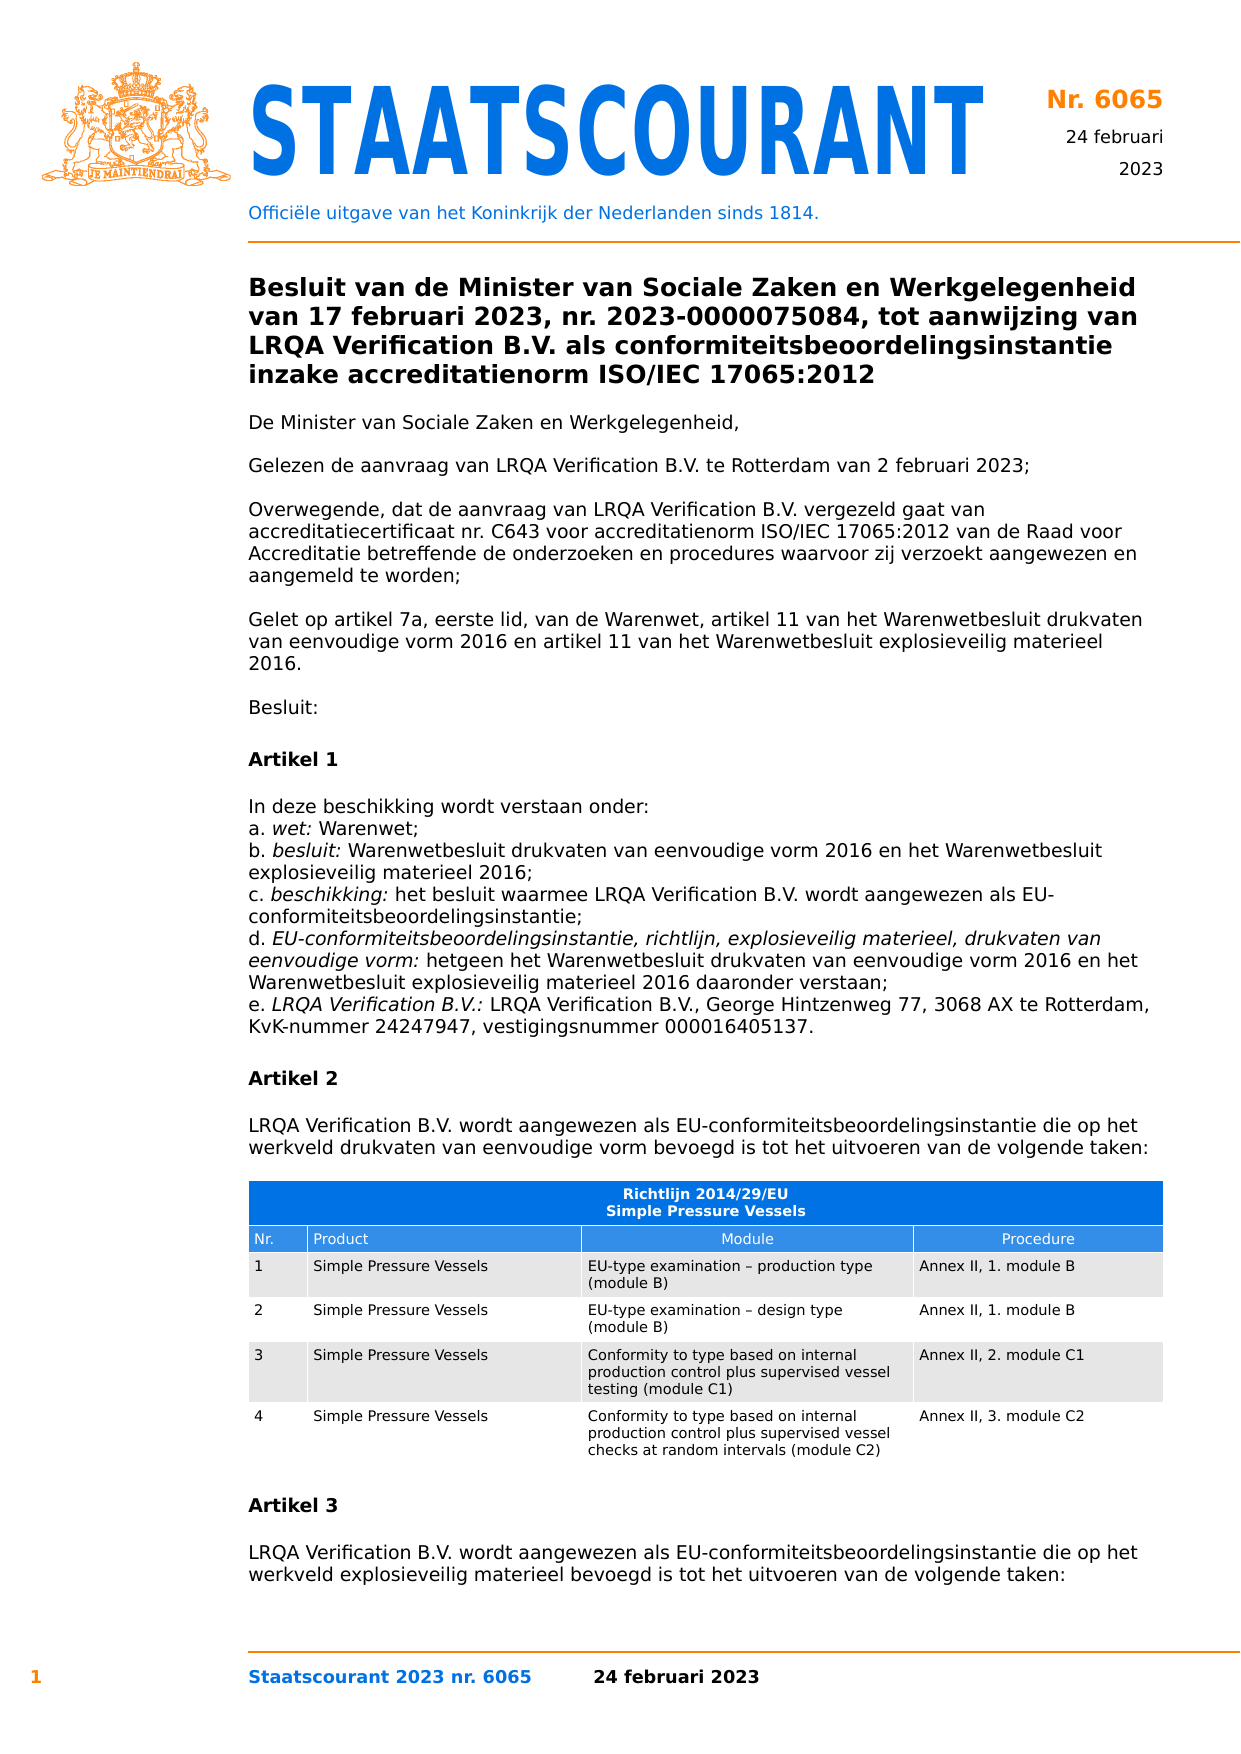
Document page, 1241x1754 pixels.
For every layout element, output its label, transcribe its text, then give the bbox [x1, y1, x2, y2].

text a. wet: Warenwet; [248, 818, 1163, 840]
table_cell Annex II, 3. module C2 [914, 1403, 1163, 1464]
picture [41, 62, 231, 186]
subtitle Artikel 1 [248, 749, 1163, 771]
text Gelet op artikel 7a, eerste lid, van de Warenwet, artikel 11 van het Warenwetbesluit drukvaten van eenvoudige vorm 2016 en artikel 11 van het Warenwetbesluit explosieveilig materieel 2016. [248, 609, 1163, 675]
text De Minister van Sociale Zaken en Werkgelegenheid, [248, 412, 1163, 433]
text Besluit: [248, 697, 1163, 719]
table_cell Simple Pressure Vessels [308, 1298, 581, 1341]
table_cell 4 [249, 1403, 307, 1464]
text LRQA Verification B.V. wordt aangewezen als EU-conformiteitsbeoordelingsinstantie die op het werkveld explosieveilig materieel bevoegd is tot het uitvoeren van de volgende taken: [248, 1542, 1163, 1586]
table_cell 2023 [998, 153, 1240, 203]
text e. LRQA Verification B.V.: LRQA Verification B.V., George Hintzenweg 77, 3068 AX te Rotterdam, KvK-nummer 24247947, vestigingsnummer 000016405137. [248, 994, 1163, 1038]
text In deze beschikking wordt verstaan onder: [248, 796, 1163, 818]
table_cell Annex II, 1. module B [914, 1253, 1163, 1297]
table_header Nr. 6065 [998, 62, 1240, 121]
table_cell Module [582, 1226, 913, 1252]
table_cell Annex II, 1. module B [914, 1298, 1163, 1341]
table_cell 3 [249, 1342, 307, 1402]
subtitle Artikel 2 [248, 1068, 1163, 1089]
table_header Richtlijn 2014/29/EU Simple Pressure Vessels [249, 1181, 1163, 1225]
table_cell EU-type examination – production type (module B) [582, 1253, 913, 1297]
table_cell Officiële uitgave van het Koninkrijk der Nederlanden sinds 1814. [248, 203, 1240, 241]
table_cell Procedure [914, 1226, 1163, 1252]
text LRQA Verification B.V. wordt aangewezen als EU-conformiteitsbeoordelingsinstantie die op het werkveld drukvaten van eenvoudige vorm bevoegd is tot het uitvoeren van de volgende taken: [248, 1114, 1163, 1158]
subtitle Besluit van de Minister van Sociale Zaken en Werkgelegenheid van 17 februari 2023, nr. 2023-0000075084, tot aanwijzing van LRQA Verification B.V. als conformiteitsbeoordelingsinstantie inzake accreditatienorm ISO/IEC 17065:2012 [248, 273, 1163, 390]
table_header [25, 62, 248, 241]
table_cell 2 [249, 1298, 307, 1341]
table_cell EU-type examination – design type (module B) [582, 1298, 913, 1341]
table_cell Conformity to type based on internal production control plus supervised vessel testing (module C1) [582, 1342, 913, 1402]
table_cell 24 februari [998, 121, 1240, 153]
table_cell Simple Pressure Vessels [308, 1403, 581, 1464]
text Overwegende, dat de aanvraag van LRQA Verification B.V. vergezeld gaat van accreditatiecertificaat nr. C643 voor accreditatienorm ISO/IEC 17065:2012 van de Raad voor Accreditatie betreffende de onderzoeken en procedures waarvoor zij verzoekt aangewezen en aangemeld te worden; [248, 499, 1163, 587]
table_cell Simple Pressure Vessels [308, 1253, 581, 1297]
text d. EU-conformiteitsbeoordelingsinstantie, richtlijn, explosieveilig materieel, drukvaten van eenvoudige vorm: hetgeen het Warenwetbesluit drukvaten van eenvoudige vorm 2016 en het Warenwetbesluit explosieveilig materieel 2016 daaronder verstaan; [248, 928, 1163, 994]
subtitle Artikel 3 [248, 1495, 1163, 1517]
table_cell Nr. [249, 1226, 307, 1252]
table_cell Conformity to type based on internal production control plus supervised vessel checks at random intervals (module C2) [582, 1403, 913, 1464]
text b. besluit: Warenwetbesluit drukvaten van eenvoudige vorm 2016 en het Warenwetbesluit explosieveilig materieel 2016; [248, 840, 1163, 884]
table_header STAATSCOURANT [248, 62, 998, 203]
text Gelezen de aanvraag van LRQA Verification B.V. te Rotterdam van 2 februari 2023; [248, 455, 1163, 477]
table_cell 1 [249, 1253, 307, 1297]
table_cell Annex II, 2. module C1 [914, 1342, 1163, 1402]
table_cell Product [308, 1226, 581, 1252]
text c. beschikking: het besluit waarmee LRQA Verification B.V. wordt aangewezen als EU-conformiteitsbeoordelingsinstantie; [248, 884, 1163, 928]
table_cell Simple Pressure Vessels [308, 1342, 581, 1402]
